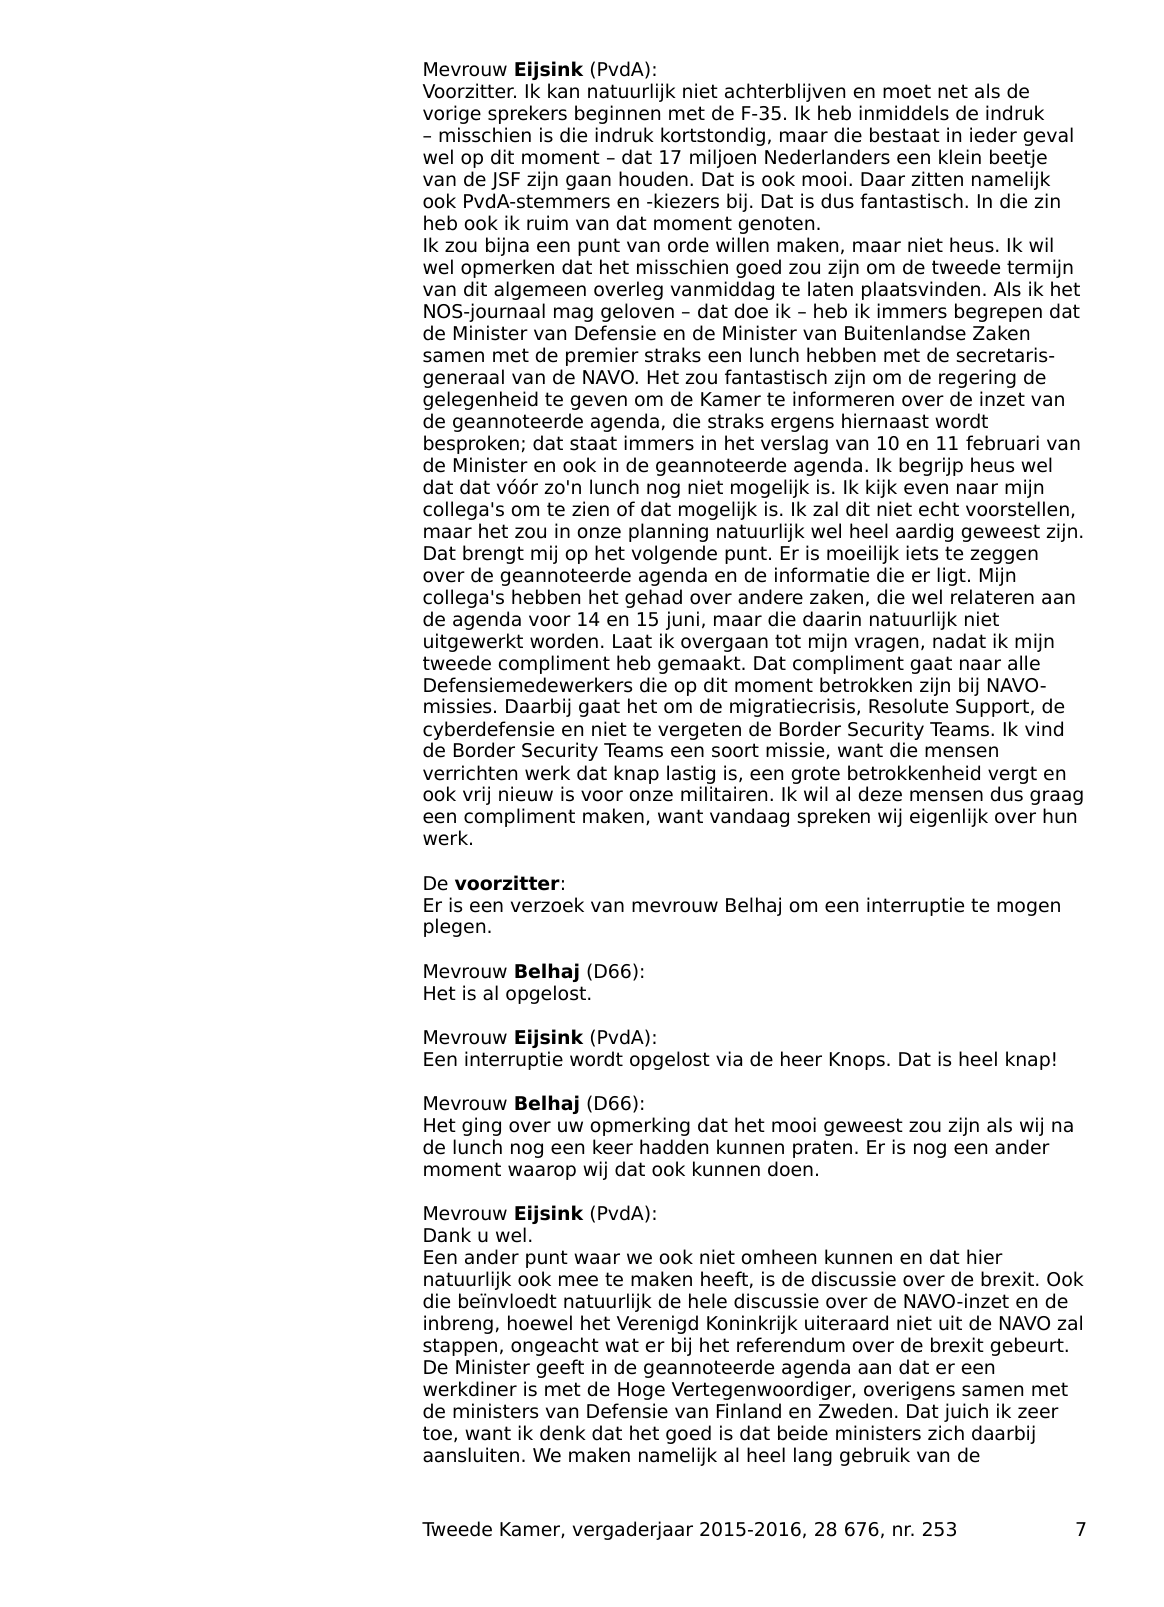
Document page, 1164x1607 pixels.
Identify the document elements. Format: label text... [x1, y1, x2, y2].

text Ik zou bijna een punt van orde willen maken, maar niet heus. Ik wil wel opmerken dat het misschien goed zou zijn om de tweede termijn van dit algemeen overleg vanmiddag te laten plaatsvinden. Als ik het NOS-journaal mag geloven – dat doe ik – heb ik immers begrepen dat de Minister van Defensie en de Minister van Buitenlandse Zaken samen met de premier straks een lunch hebben met de secretaris-generaal van de NAVO. Het zou fantastisch zijn om de regering de gelegenheid te geven om de Kamer te informeren over de inzet van de geannoteerde agenda, die straks ergens hiernaast wordt besproken; dat staat immers in het verslag van 10 en 11 februari van de Minister en ook in de geannoteerde agenda. Ik begrijp heus wel dat dat vóór zo'n lunch nog niet mogelijk is. Ik kijk even naar mijn collega's om te zien of dat mogelijk is. Ik zal dit niet echt voorstellen, maar het zou in onze planning natuurlijk wel heel aardig geweest zijn. [422, 235, 1087, 543]
text Een interruptie wordt opgelost via de heer Knops. Dat is heel knap! [422, 1049, 1087, 1071]
text Dat brengt mij op het volgende punt. Er is moeilijk iets te zeggen over de geannoteerde agenda en de informatie die er ligt. Mijn collega's hebben het gehad over andere zaken, die wel relateren aan de agenda voor 14 en 15 juni, maar die daarin natuurlijk niet uitgewerkt worden. Laat ik overgaan tot mijn vragen, nadat ik mijn tweede compliment heb gemaakt. Dat compliment gaat naar alle Defensiemedewerkers die op dit moment betrokken zijn bij NAVO-missies. Daarbij gaat het om de migratiecrisis, Resolute Support, de cyberdefensie en niet te vergeten de Border Security Teams. Ik vind de Border Security Teams een soort missie, want die mensen verrichten werk dat knap lastig is, een grote betrokkenheid vergt en ook vrij nieuw is voor onze militairen. Ik wil al deze mensen dus graag een compliment maken, want vandaag spreken wij eigenlijk over hun werk. [422, 543, 1087, 850]
text Mevrouw Eijsink (PvdA): [422, 1203, 1087, 1225]
text Er is een verzoek van mevrouw Belhaj om een interruptie te mogen plegen. [422, 894, 1087, 938]
text De voorzitter: [422, 872, 1087, 894]
text Mevrouw Belhaj (D66): [422, 1093, 1087, 1115]
text Voorzitter. Ik kan natuurlijk niet achterblijven en moet net als de vorige sprekers beginnen met de F-35. Ik heb inmiddels de indruk – misschien is die indruk kortstondig, maar die bestaat in ieder geval wel op dit moment – dat 17 miljoen Nederlanders een klein beetje van de JSF zijn gaan houden. Dat is ook mooi. Daar zitten namelijk ook PvdA-stemmers en -kiezers bij. Dat is dus fantastisch. In die zin heb ook ik ruim van dat moment genoten. [422, 81, 1087, 235]
text De Minister geeft in de geannoteerde agenda aan dat er een werkdiner is met de Hoge Vertegenwoordiger, overigens samen met de ministers van Defensie van Finland en Zweden. Dat juich ik zeer toe, want ik denk dat het goed is dat beide ministers zich daarbij aansluiten. We maken namelijk al heel lang gebruik van de [422, 1357, 1087, 1467]
text Het is al opgelost. [422, 983, 1087, 1004]
text Een ander punt waar we ook niet omheen kunnen en dat hier natuurlijk ook mee te maken heeft, is de discussie over de brexit. Ook die beïnvloedt natuurlijk de hele discussie over de NAVO-inzet en de inbreng, hoewel het Verenigd Koninkrijk uiteraard niet uit de NAVO zal stappen, ongeacht wat er bij het referendum over de brexit gebeurt. [422, 1247, 1087, 1357]
text Mevrouw Eijsink (PvdA): [422, 1027, 1087, 1049]
text Mevrouw Belhaj (D66): [422, 961, 1087, 983]
text Dank u wel. [422, 1225, 1087, 1247]
text Het ging over uw opmerking dat het mooi geweest zou zijn als wij na de lunch nog een keer hadden kunnen praten. Er is nog een ander moment waarop wij dat ook kunnen doen. [422, 1115, 1087, 1181]
text Mevrouw Eijsink (PvdA): [422, 59, 1087, 81]
